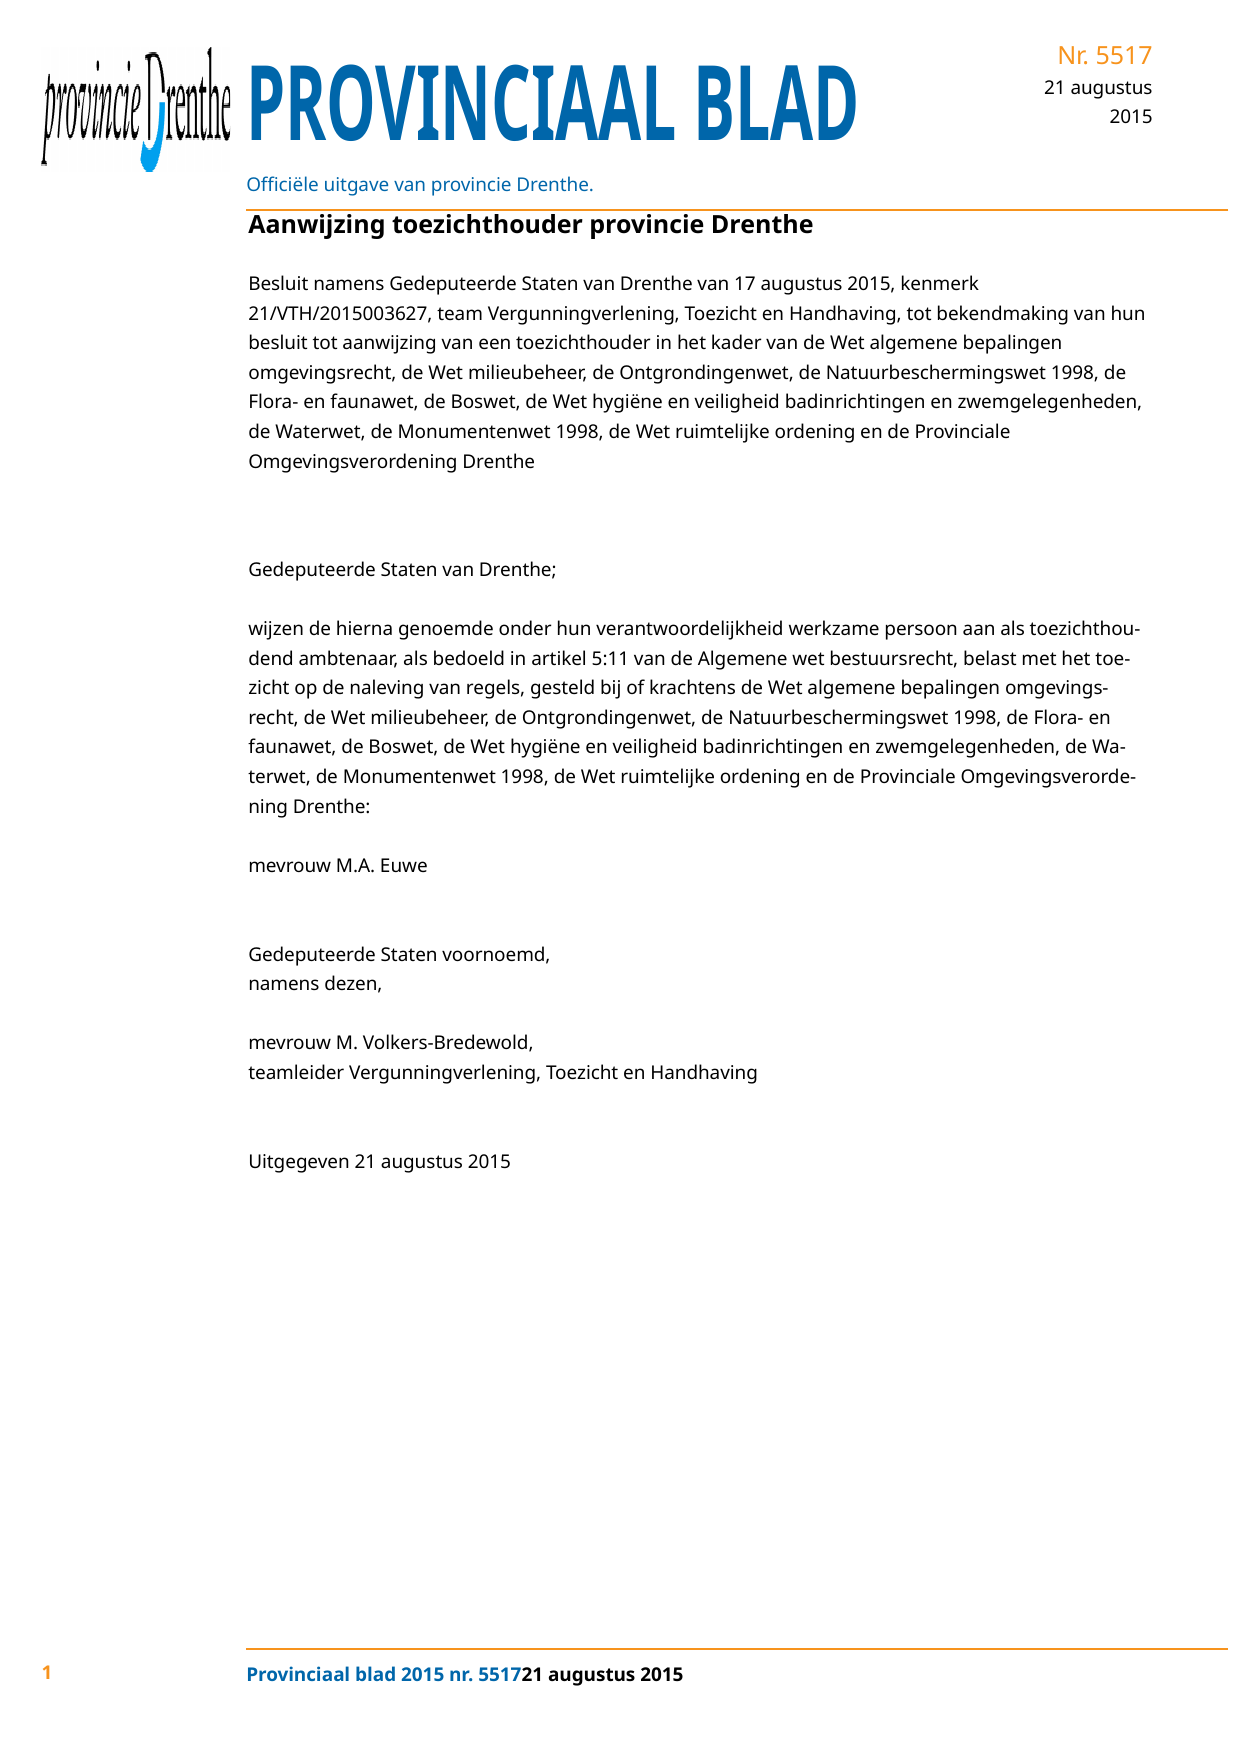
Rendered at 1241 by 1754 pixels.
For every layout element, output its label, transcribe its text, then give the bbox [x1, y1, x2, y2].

text Gedeputeerde Staten van Drenthe; [248, 556, 1152, 582]
text Uitgegeven 21 augustus 2015 [248, 1148, 1152, 1174]
text mevrouw M. Volkers-Bredewold, [248, 1029, 1152, 1055]
picture [41, 47, 231, 172]
text wijzen de hierna genoemde onder hun verantwoordelijkheid werkzame persoon aan als toezichthou-dend ambtenaar, als bedoeld in artikel 5:11 van de Algemene wet bestuursrecht, belast met het toe-zicht op de naleving van regels, gesteld bij of krachtens de Wet algemene bepalingen omgevings-recht, de Wet milieubeheer, de Ontgrondingenwet, de Natuurbeschermingswet 1998, de Flora- en faunawet, de Boswet, de Wet hygiëne en veiligheid badinrichtingen en zwemgelegenheden, de Wa-terwet, de Monumentenwet 1998, de Wet ruimtelijke ordening en de Provinciale Omgevingsverorde-ning Drenthe: [248, 615, 1152, 819]
text mevrouw M.A. Euwe [248, 852, 1152, 878]
text Gedeputeerde Staten voornoemd, [248, 941, 1152, 967]
text teamleider Vergunningverlening, Toezicht en Handhaving [248, 1059, 1152, 1085]
text Aanwijzing toezichthouder provincie Drenthe [248, 211, 1152, 241]
text namens dezen, [248, 970, 1152, 996]
text Besluit namens Gedeputeerde Staten van Drenthe van 17 augustus 2015, kenmerk 21/VTH/2015003627, team Vergunningverlening, Toezicht en Handhaving, tot bekendmaking van hun besluit tot aanwijzing van een toezichthouder in het kader van de Wet algemene bepalingen omgevingsrecht, de Wet milieubeheer, de Ontgrondingenwet, de Natuurbeschermingswet 1998, de Flora- en faunawet, de Boswet, de Wet hygiëne en veiligheid badinrichtingen en zwemgelegenheden, de Waterwet, de Monumentenwet 1998, de Wet ruimtelijke ordening en de Provinciale Omgevingsverordening Drenthe [248, 270, 1152, 473]
